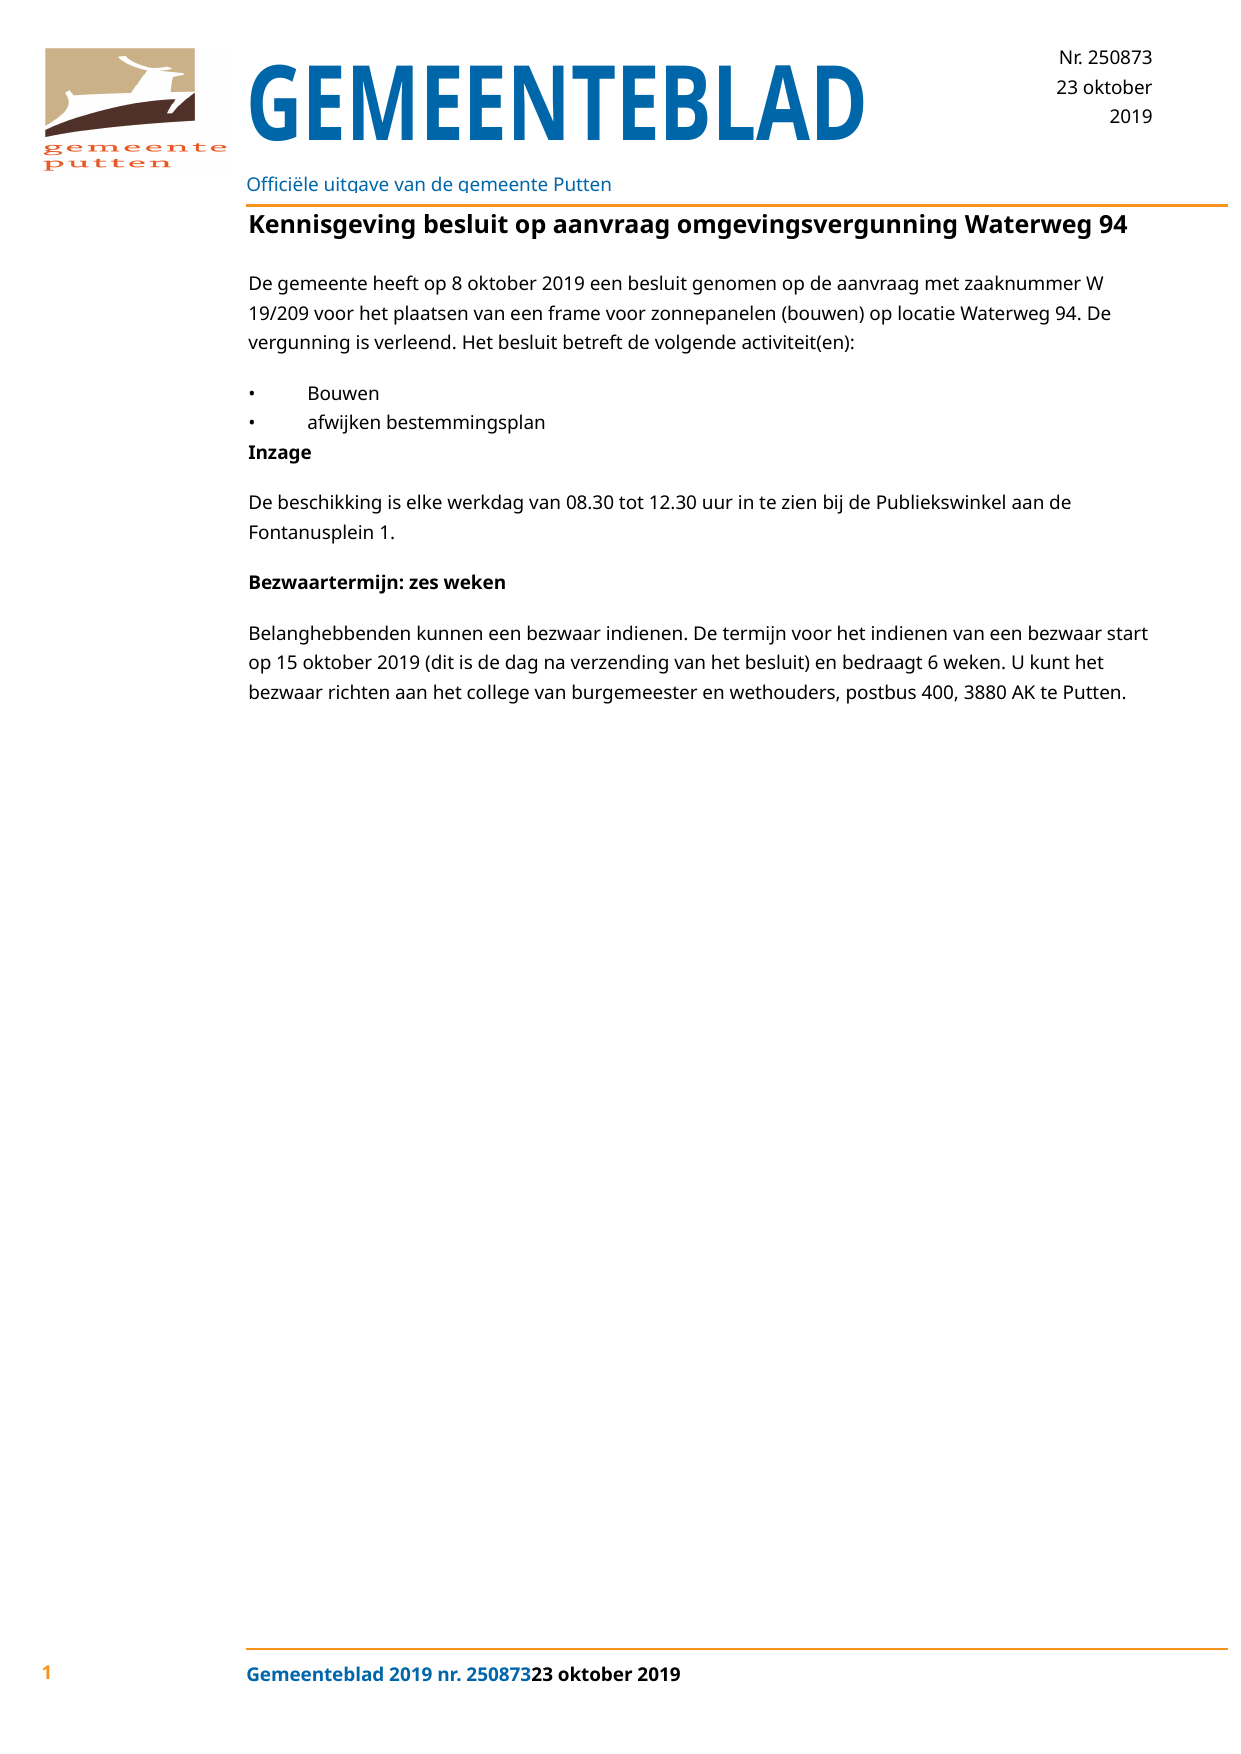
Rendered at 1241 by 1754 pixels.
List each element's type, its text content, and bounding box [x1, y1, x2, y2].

text Bezwaartermijn: zes weken [248, 569, 1152, 595]
list afwijken bestemmingsplan [248, 409, 1152, 435]
list Bouwen [248, 380, 1152, 406]
text Belanghebbenden kunnen een bezwaar indienen. De termijn voor het indienen van een bezwaar start op 15 oktober 2019 (dit is de dag na verzending van het besluit) en bedraagt 6 weken. U kunt het bezwaar richten aan het college van burgemeester en wethouders, postbus 400, 3880 AK te Putten. [248, 620, 1152, 705]
text Inzage [248, 439, 1152, 465]
text De gemeente heeft op 8 oktober 2019 een besluit genomen op de aanvraag met zaaknummer W 19/209 voor het plaatsen van een frame voor zonnepanelen (bouwen) op locatie Waterweg 94. De vergunning is verleend. Het besluit betreft de volgende activiteit(en): [248, 270, 1152, 355]
text De beschikking is elke werkdag van 08.30 tot 12.30 uur in te zien bij de Publiekswinkel aan de Fontanusplein 1. [248, 489, 1152, 545]
text Kennisgeving besluit op aanvraag omgevingsvergunning Waterweg 94 [248, 207, 1152, 241]
picture [41, 47, 231, 172]
